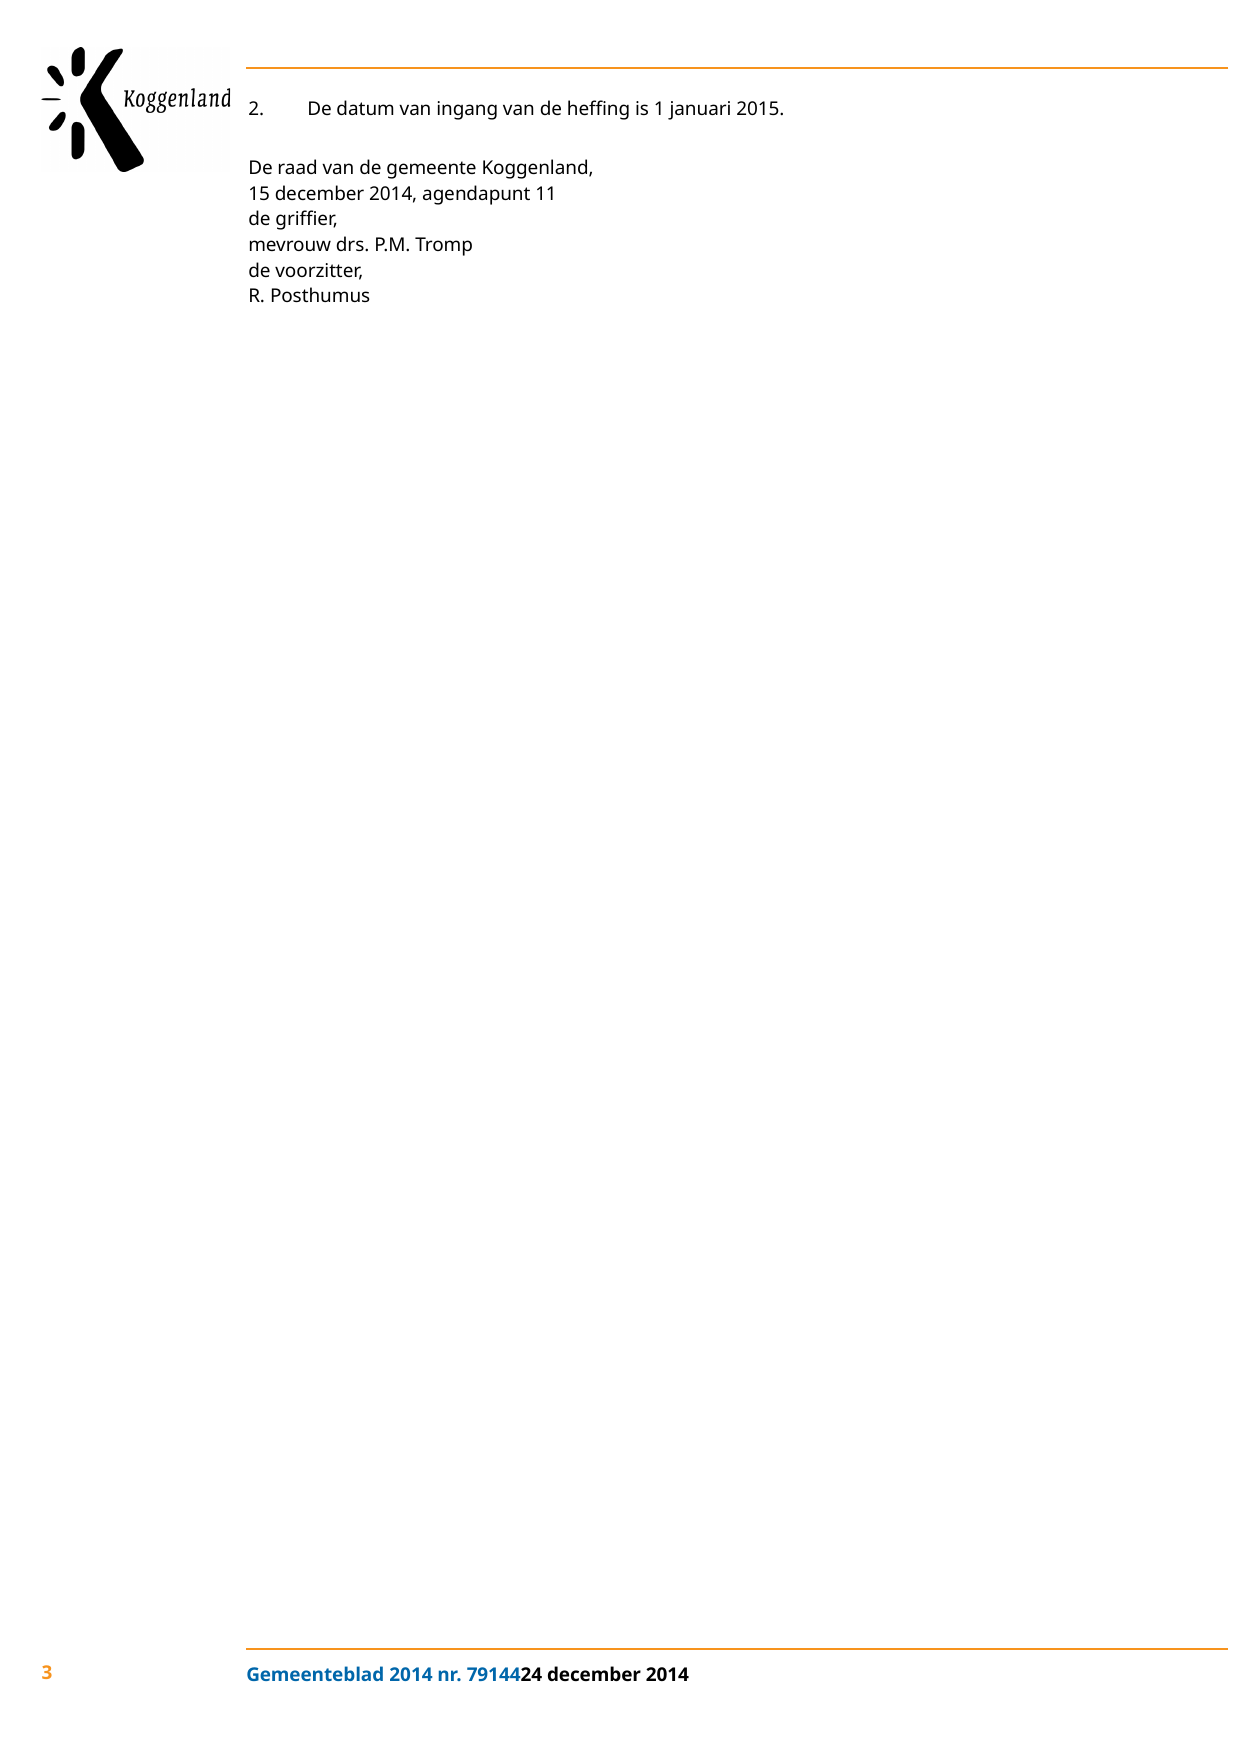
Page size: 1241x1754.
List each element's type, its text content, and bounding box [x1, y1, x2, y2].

text De raad van de gemeente Koggenland, [248, 154, 1152, 180]
text R. Posthumus [248, 283, 1152, 308]
list De datum van ingang van de heffing is 1 januari 2015. [248, 95, 1152, 121]
text 15 december 2014, agendapunt 11 [248, 180, 1152, 205]
text mevrouw drs. P.M. Tromp [248, 231, 1152, 257]
text de voorzitter, [248, 257, 1152, 283]
text de griffier, [248, 205, 1152, 231]
picture [41, 47, 231, 172]
